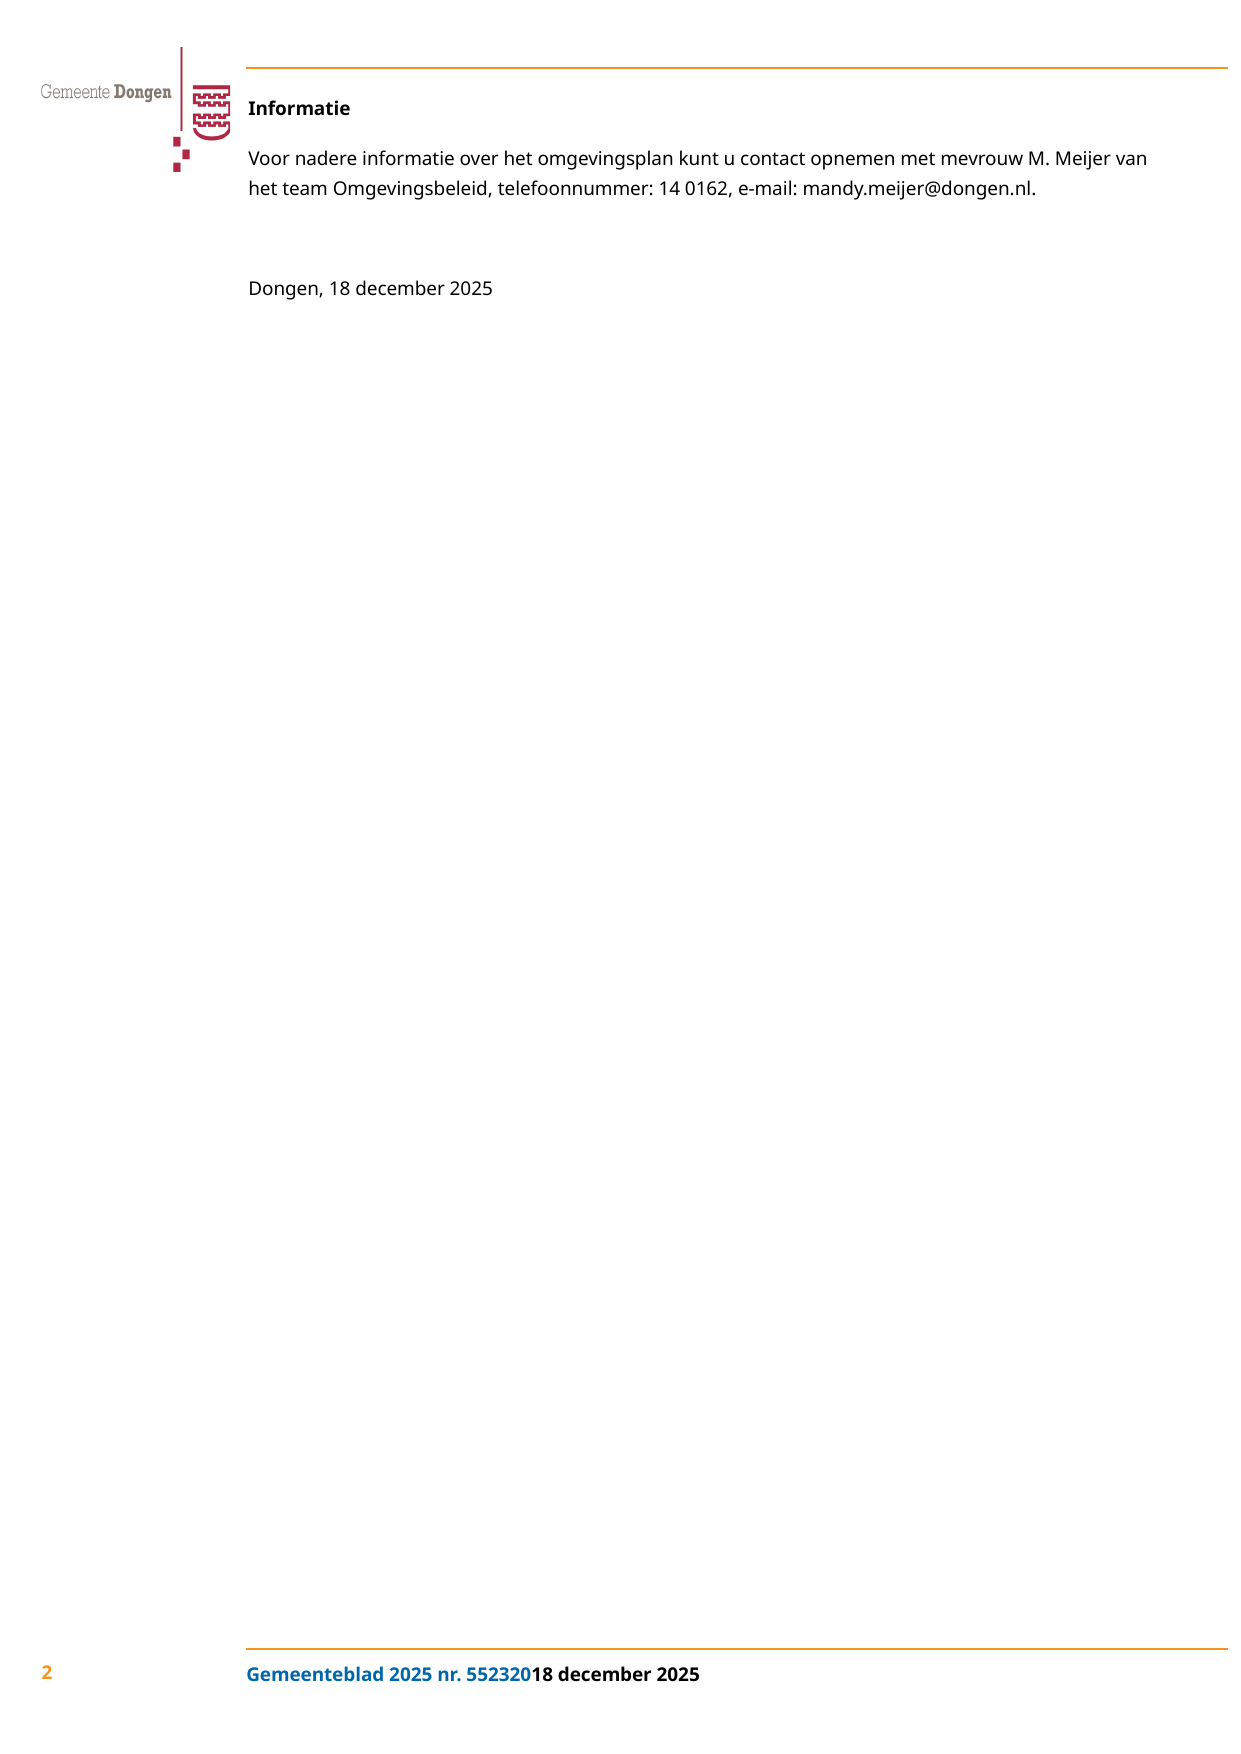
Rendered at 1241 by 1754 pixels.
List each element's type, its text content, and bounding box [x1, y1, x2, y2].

text Voor nadere informatie over het omgevingsplan kunt u contact opnemen met mevrouw M. Meijer van het team Omgevingsbeleid, telefoonnummer: 14 0162, e-mail: mandy.meijer@dongen.nl. [248, 145, 1152, 201]
picture [41, 47, 231, 172]
text Informatie [248, 95, 1152, 121]
text Dongen, 18 december 2025 [248, 276, 1152, 301]
